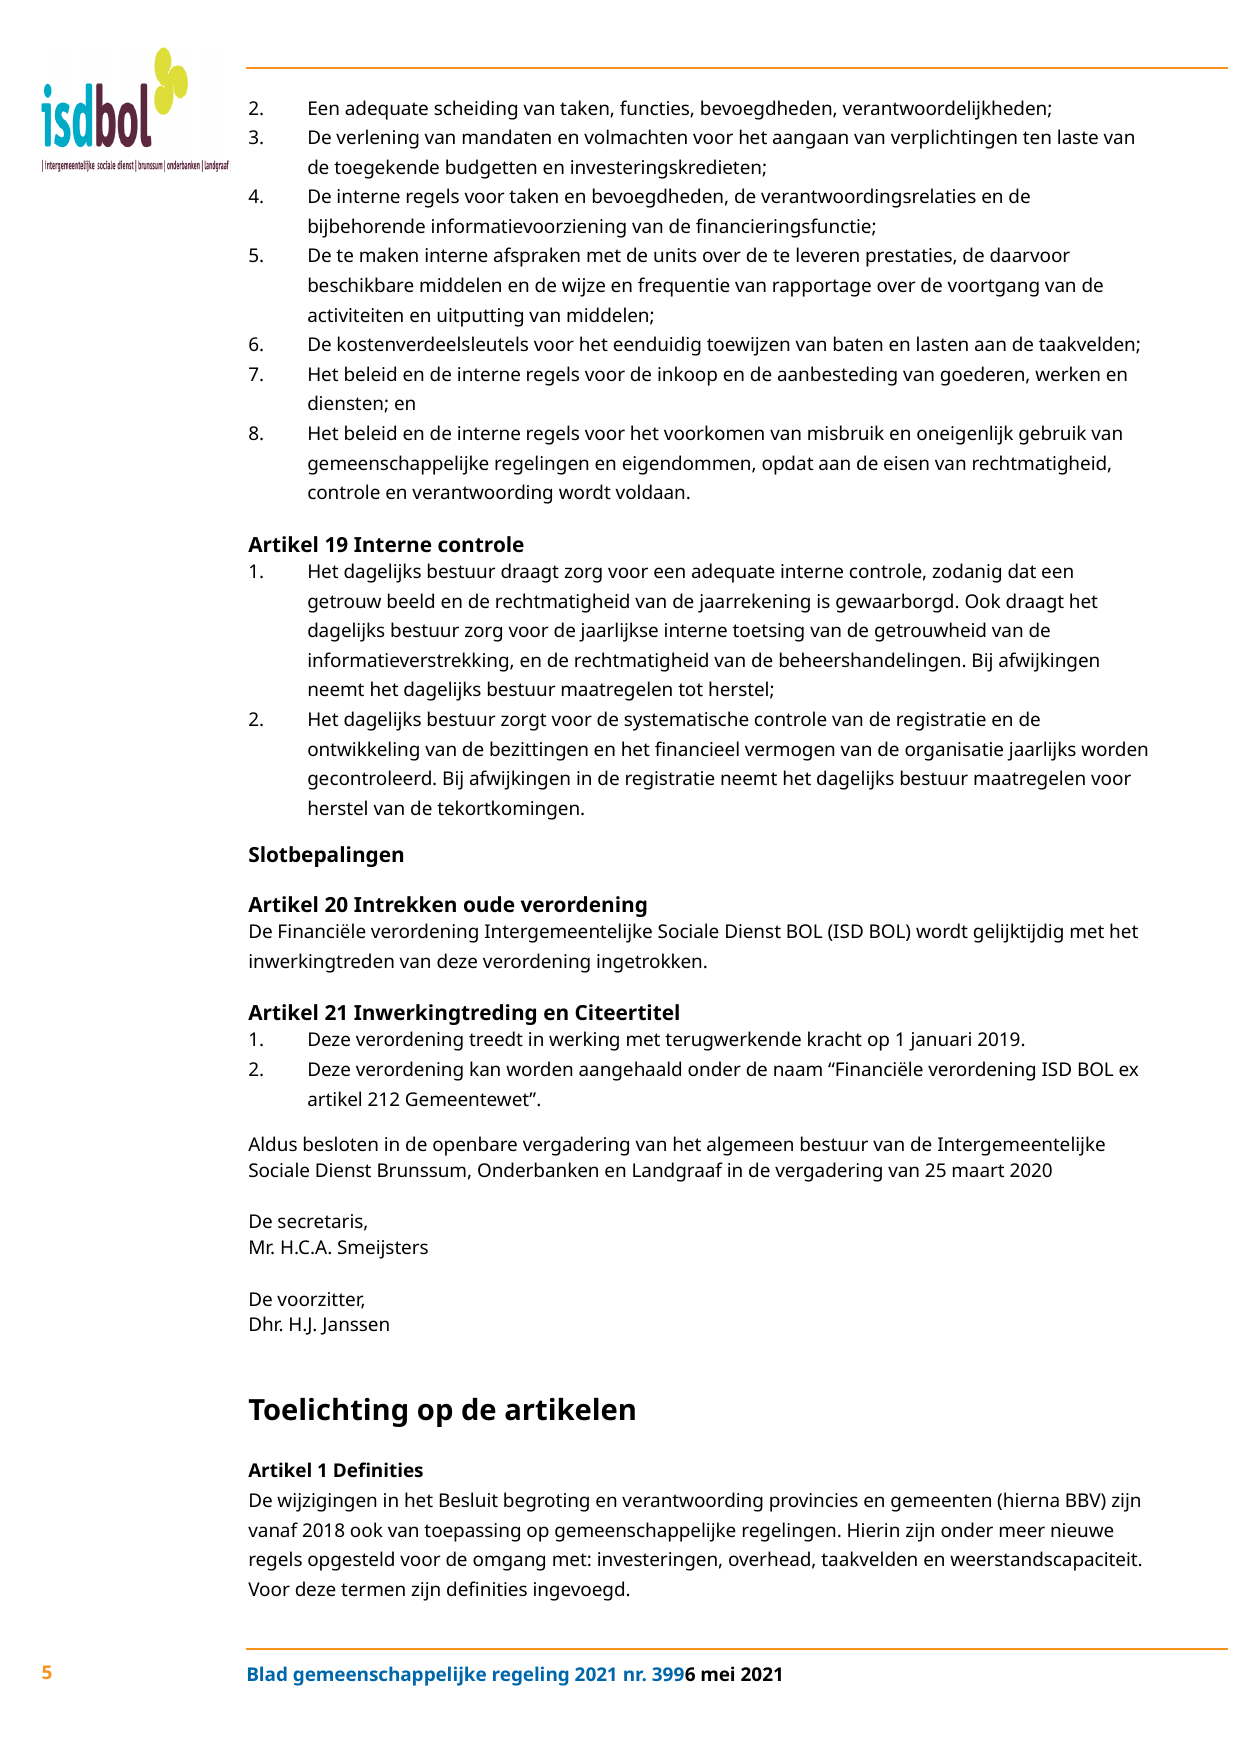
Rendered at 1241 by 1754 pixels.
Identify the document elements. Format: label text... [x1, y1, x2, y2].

text Slotbepalingen [248, 841, 1152, 869]
list Het dagelijks bestuur zorgt voor de systematische controle van de registratie en de ontwikkeling van de bezittingen en het financieel vermogen van de organisatie jaarlijks worden gecontroleerd. Bij afwijkingen in de registratie neemt het dagelijks bestuur maatregelen voor herstel van de tekortkomingen. [248, 706, 1152, 821]
text De voorzitter, [248, 1286, 1152, 1312]
text De Financiële verordening Intergemeentelijke Sociale Dienst BOL (ISD BOL) wordt gelijktijdig met het inwerkingtreden van deze verordening ingetrokken. [248, 918, 1152, 973]
list De interne regels voor taken en bevoegdheden, de verantwoordingsrelaties en de bijbehorende informatievoorziening van de financieringsfunctie; [248, 183, 1152, 239]
list Deze verordening kan worden aangehaald onder de naam “Financiële verordening ISD BOL ex artikel 212 Gemeentewet”. [248, 1056, 1152, 1112]
list Het dagelijks bestuur draagt zorg voor een adequate interne controle, zodanig dat een getrouw beeld en de rechtmatigheid van de jaarrekening is gewaarborgd. Ook draagt het dagelijks bestuur zorg voor de jaarlijkse interne toetsing van de getrouwheid van de informatieverstrekking, en de rechtmatigheid van de beheershandelingen. Bij afwijkingen neemt het dagelijks bestuur maatregelen tot herstel; [248, 558, 1152, 702]
list De verlening van mandaten en volmachten voor het aangaan van verplichtingen ten laste van de toegekende budgetten en investeringskredieten; [248, 124, 1152, 180]
picture [41, 47, 231, 172]
text Artikel 21 Inwerkingtreding en Citeertitel [248, 998, 1152, 1027]
text De secretaris, [248, 1209, 1152, 1234]
list Het beleid en de interne regels voor de inkoop en de aanbesteding van goederen, werken en diensten; en [248, 361, 1152, 416]
text Aldus besloten in de openbare vergadering van het algemeen bestuur van de Intergemeentelijke Sociale Dienst Brunssum, Onderbanken en Landgraaf in de vergadering van 25 maart 2020 [248, 1131, 1152, 1183]
list Een adequate scheiding van taken, functies, bevoegdheden, verantwoordelijkheden; [248, 95, 1152, 121]
list Deze verordening treedt in werking met terugwerkende kracht op 1 januari 2019. [248, 1027, 1152, 1052]
list De te maken interne afspraken met de units over de te leveren prestaties, de daarvoor beschikbare middelen en de wijze en frequentie van rapportage over de voortgang van de activiteiten en uitputting van middelen; [248, 243, 1152, 328]
text Toelichting op de artikelen [248, 1389, 1152, 1428]
text Artikel 1 Definities [248, 1458, 1152, 1483]
list Het beleid en de interne regels voor het voorkomen van misbruik en oneigenlijk gebruik van gemeenschappelijke regelingen en eigendommen, opdat aan de eisen van rechtmatigheid, controle en verantwoording wordt voldaan. [248, 420, 1152, 505]
list De kostenverdeelsleutels voor het eenduidig toewijzen van baten en lasten aan de taakvelden; [248, 331, 1152, 357]
text Dhr. H.J. Janssen [248, 1312, 1152, 1337]
text De wijzigingen in het Besluit begroting en verantwoording provincies en gemeenten (hierna BBV) zijn vanaf 2018 ook van toepassing op gemeenschappelijke regelingen. Hierin zijn onder meer nieuwe regels opgesteld voor de omgang met: investeringen, overhead, taakvelden en weerstandscapaciteit. Voor deze termen zijn definities ingevoegd. [248, 1487, 1152, 1602]
text Mr. H.C.A. Smeijsters [248, 1234, 1152, 1260]
text Artikel 19 Interne controle [248, 530, 1152, 558]
text Artikel 20 Intrekken oude verordening [248, 890, 1152, 918]
